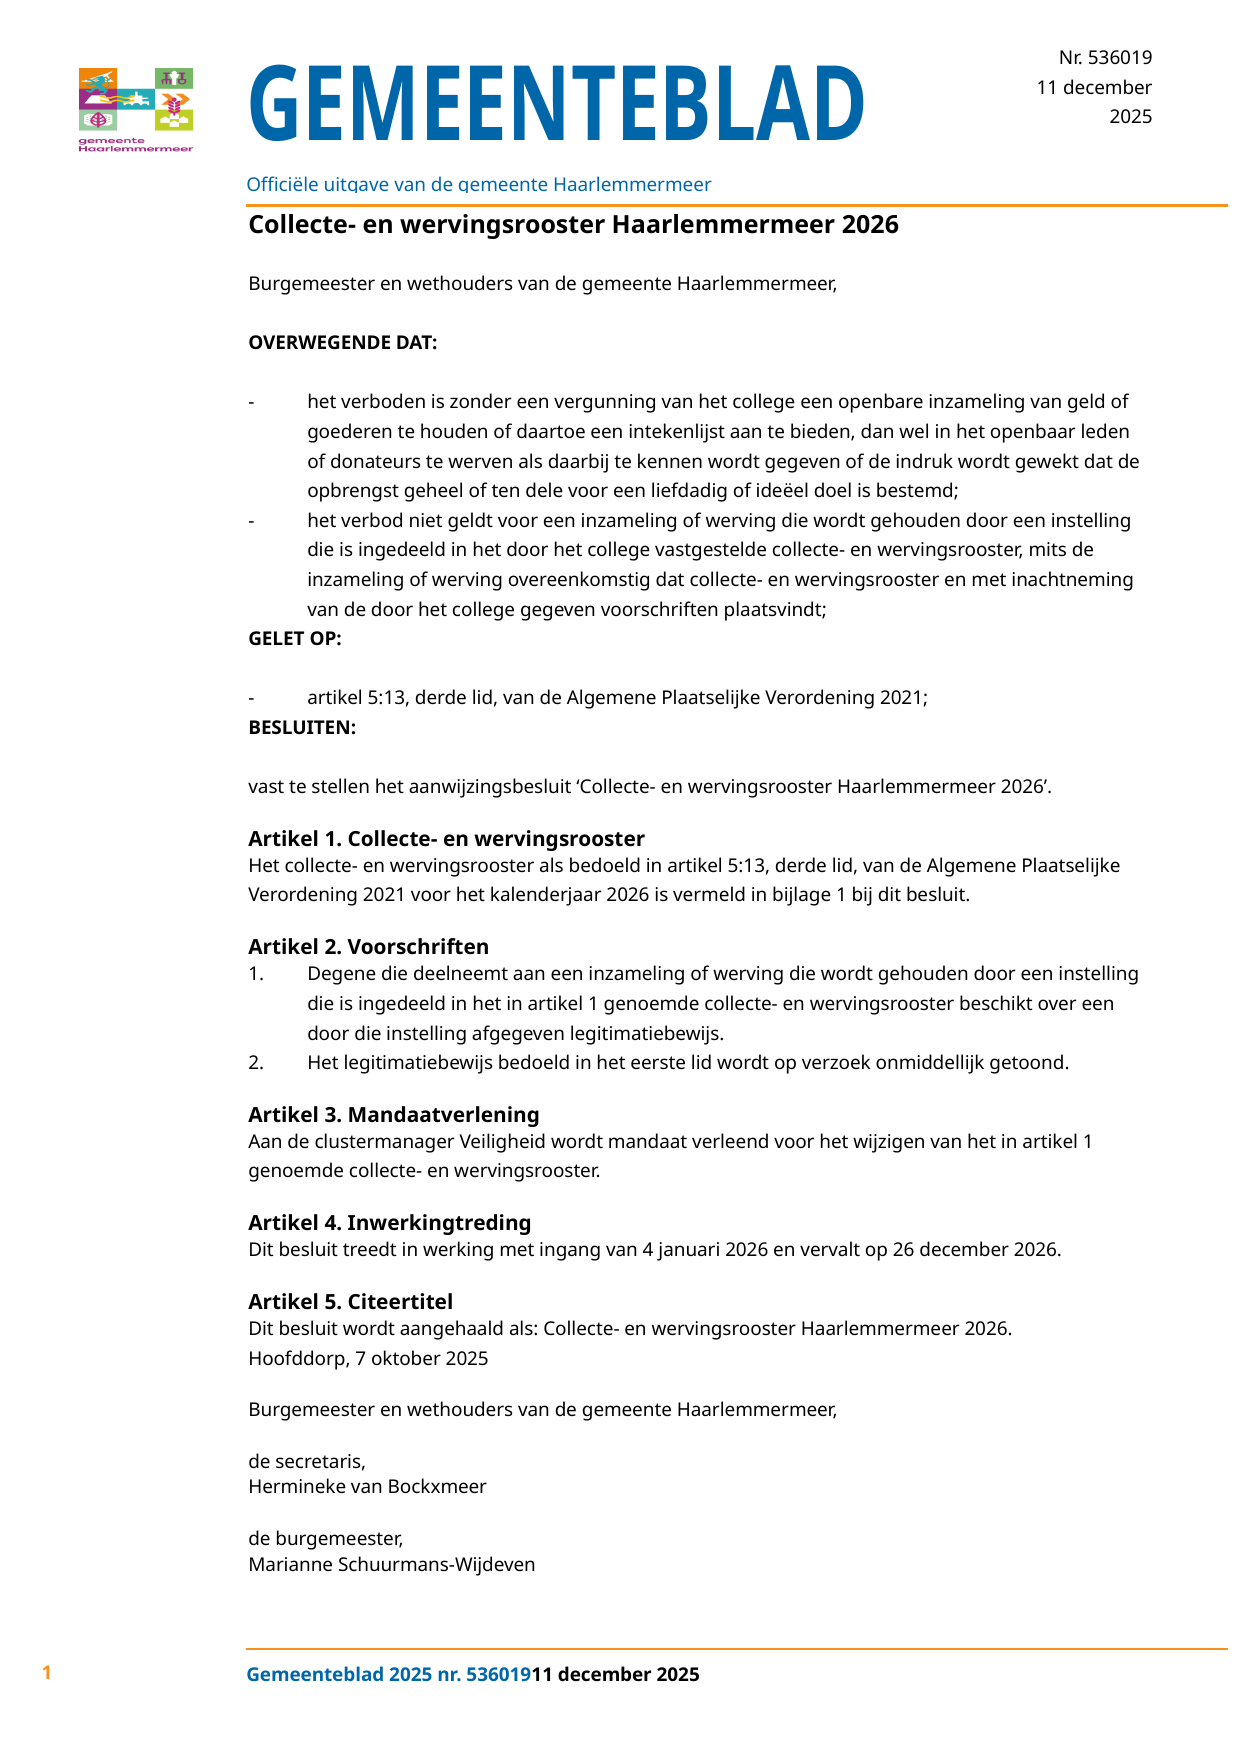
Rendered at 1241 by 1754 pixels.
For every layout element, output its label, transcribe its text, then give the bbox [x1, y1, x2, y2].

text Artikel 5. Citeertitel [248, 1287, 1152, 1315]
list artikel 5:13, derde lid, van de Algemene Plaatselijke Verordening 2021; [248, 684, 1152, 710]
text Het collecte- en wervingsrooster als bedoeld in artikel 5:13, derde lid, van de Algemene Plaatselijke Verordening 2021 voor het kalenderjaar 2026 is vermeld in bijlage 1 bij dit besluit. [248, 852, 1152, 907]
text Artikel 3. Mandaatverlening [248, 1100, 1152, 1128]
text vast te stellen het aanwijzingsbesluit ‘Collecte- en wervingsrooster Haarlemmermeer 2026’. [248, 773, 1152, 799]
list Degene die deelneemt aan een inzameling of werving die wordt gehouden door een instelling die is ingedeeld in het in artikel 1 genoemde collecte- en wervingsrooster beschikt over een door die instelling afgegeven legitimatiebewijs. [248, 961, 1152, 1045]
list het verbod niet geldt voor een inzameling of werving die wordt gehouden door een instelling die is ingedeeld in het door het college vastgestelde collecte- en wervingsrooster, mits de inzameling of werving overeenkomstig dat collecte- en wervingsrooster en met inachtneming van de door het college gegeven voorschriften plaatsvindt; [248, 507, 1152, 621]
text Dit besluit wordt aangehaald als: Collecte- en wervingsrooster Haarlemmermeer 2026. [248, 1315, 1152, 1341]
text Burgemeester en wethouders van de gemeente Haarlemmermeer, [248, 1396, 1152, 1422]
text Artikel 1. Collecte- en wervingsrooster [248, 824, 1152, 852]
text Marianne Schuurmans-Wijdeven [248, 1551, 1152, 1577]
text Dit besluit treedt in werking met ingang van 4 januari 2026 en vervalt op 26 december 2026. [248, 1237, 1152, 1262]
text Artikel 2. Voorschriften [248, 932, 1152, 961]
text Hermineke van Bockxmeer [248, 1474, 1152, 1499]
text Hoofddorp, 7 oktober 2025 [248, 1345, 1152, 1371]
text GELET OP: [248, 625, 1152, 651]
text Burgemeester en wethouders van de gemeente Haarlemmermeer, [248, 270, 1152, 296]
text BESLUITEN: [248, 714, 1152, 740]
list het verboden is zonder een vergunning van het college een openbare inzameling van geld of goederen te houden of daartoe een intekenlijst aan te bieden, dan wel in het openbaar leden of donateurs te werven als daarbij te kennen wordt gegeven of de indruk wordt gewekt dat de opbrengst geheel of ten dele voor een liefdadig of ideëel doel is bestemd; [248, 389, 1152, 503]
text Collecte- en wervingsrooster Haarlemmermeer 2026 [248, 207, 1152, 241]
text de burgemeester, [248, 1525, 1152, 1551]
text OVERWEGENDE DAT: [248, 329, 1152, 355]
text Aan de clustermanager Veiligheid wordt mandaat verleend voor het wijzigen van het in artikel 1 genoemde collecte- en wervingsrooster. [248, 1128, 1152, 1183]
text Artikel 4. Inwerkingtreding [248, 1208, 1152, 1237]
list Het legitimatiebewijs bedoeld in het eerste lid wordt op verzoek onmiddellijk getoond. [248, 1049, 1152, 1075]
picture [41, 47, 231, 172]
text de secretaris, [248, 1448, 1152, 1474]
